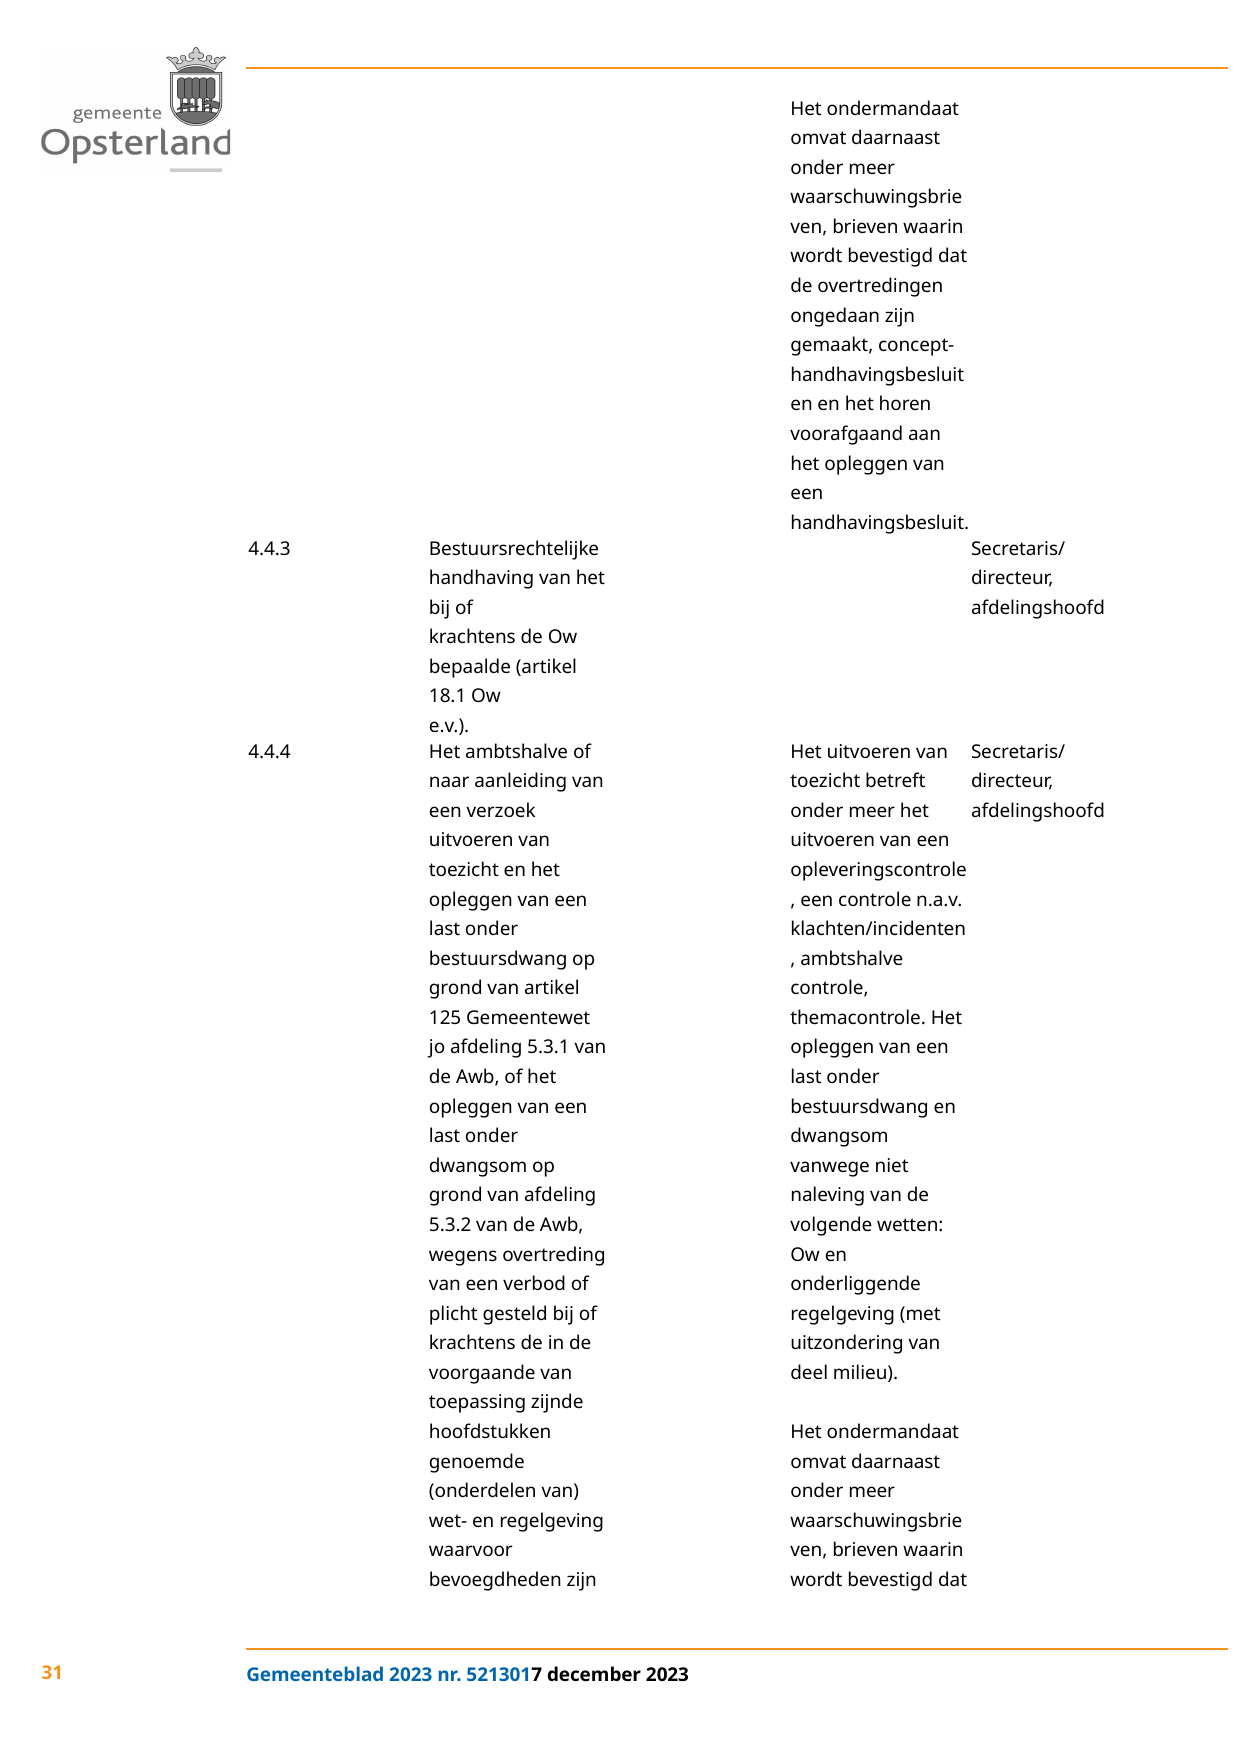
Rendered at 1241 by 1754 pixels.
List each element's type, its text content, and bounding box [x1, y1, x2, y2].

picture [41, 47, 231, 172]
table_cell Secretaris/ directeur, afdelingshoofd [971, 535, 1152, 738]
table_cell [248, 95, 429, 535]
table_cell [609, 95, 790, 535]
table_cell Secretaris/ directeur, afdelingshoofd [971, 738, 1152, 1592]
table_cell [790, 535, 971, 738]
table_cell Het ambtshalve of naar aanleiding van een verzoek uitvoeren van toezicht en het opleggen van een last onder bestuursdwang op grond van artikel 125 Gemeentewet jo afdeling 5.3.1 van de Awb, of het opleggen van een last onder dwangsom op grond van afdeling 5.3.2 van de Awb, wegens overtreding van een verbod of plicht gesteld bij of krachtens de in de voorgaande van toepassing zijnde hoofdstukken genoemde (onderdelen van) wet- en regelgeving waarvoor bevoegdheden zijn [429, 738, 609, 1592]
table_cell [609, 738, 790, 1592]
table_cell 4.4.3 [248, 535, 429, 738]
table_cell [429, 95, 609, 535]
table_cell Het ondermandaat omvat daarnaast onder meer waarschuwingsbrieven, brieven waarin wordt bevestigd dat de overtredingen ongedaan zijn gemaakt, concept-handhavingsbesluiten en het horen voorafgaand aan het opleggen van een handhavingsbesluit. [790, 95, 971, 535]
table_cell Bestuursrechtelijke handhaving van het bij of krachtens de Ow bepaalde (artikel 18.1 Ow e.v.). [429, 535, 609, 738]
table_cell 4.4.4 [248, 738, 429, 1592]
table_cell [971, 95, 1152, 535]
table_cell Het uitvoeren van toezicht betreft onder meer het uitvoeren van een opleveringscontrole, een controle n.a.v. klachten/incidenten, ambtshalve controle, themacontrole. Het opleggen van een last onder bestuursdwang en dwangsom vanwege niet naleving van de volgende wetten: Ow en onderliggende regelgeving (met uitzondering van deel milieu). Het ondermandaat omvat daarnaast onder meer waarschuwingsbrieven, brieven waarin wordt bevestigd dat [790, 738, 971, 1592]
table_cell [609, 535, 790, 738]
